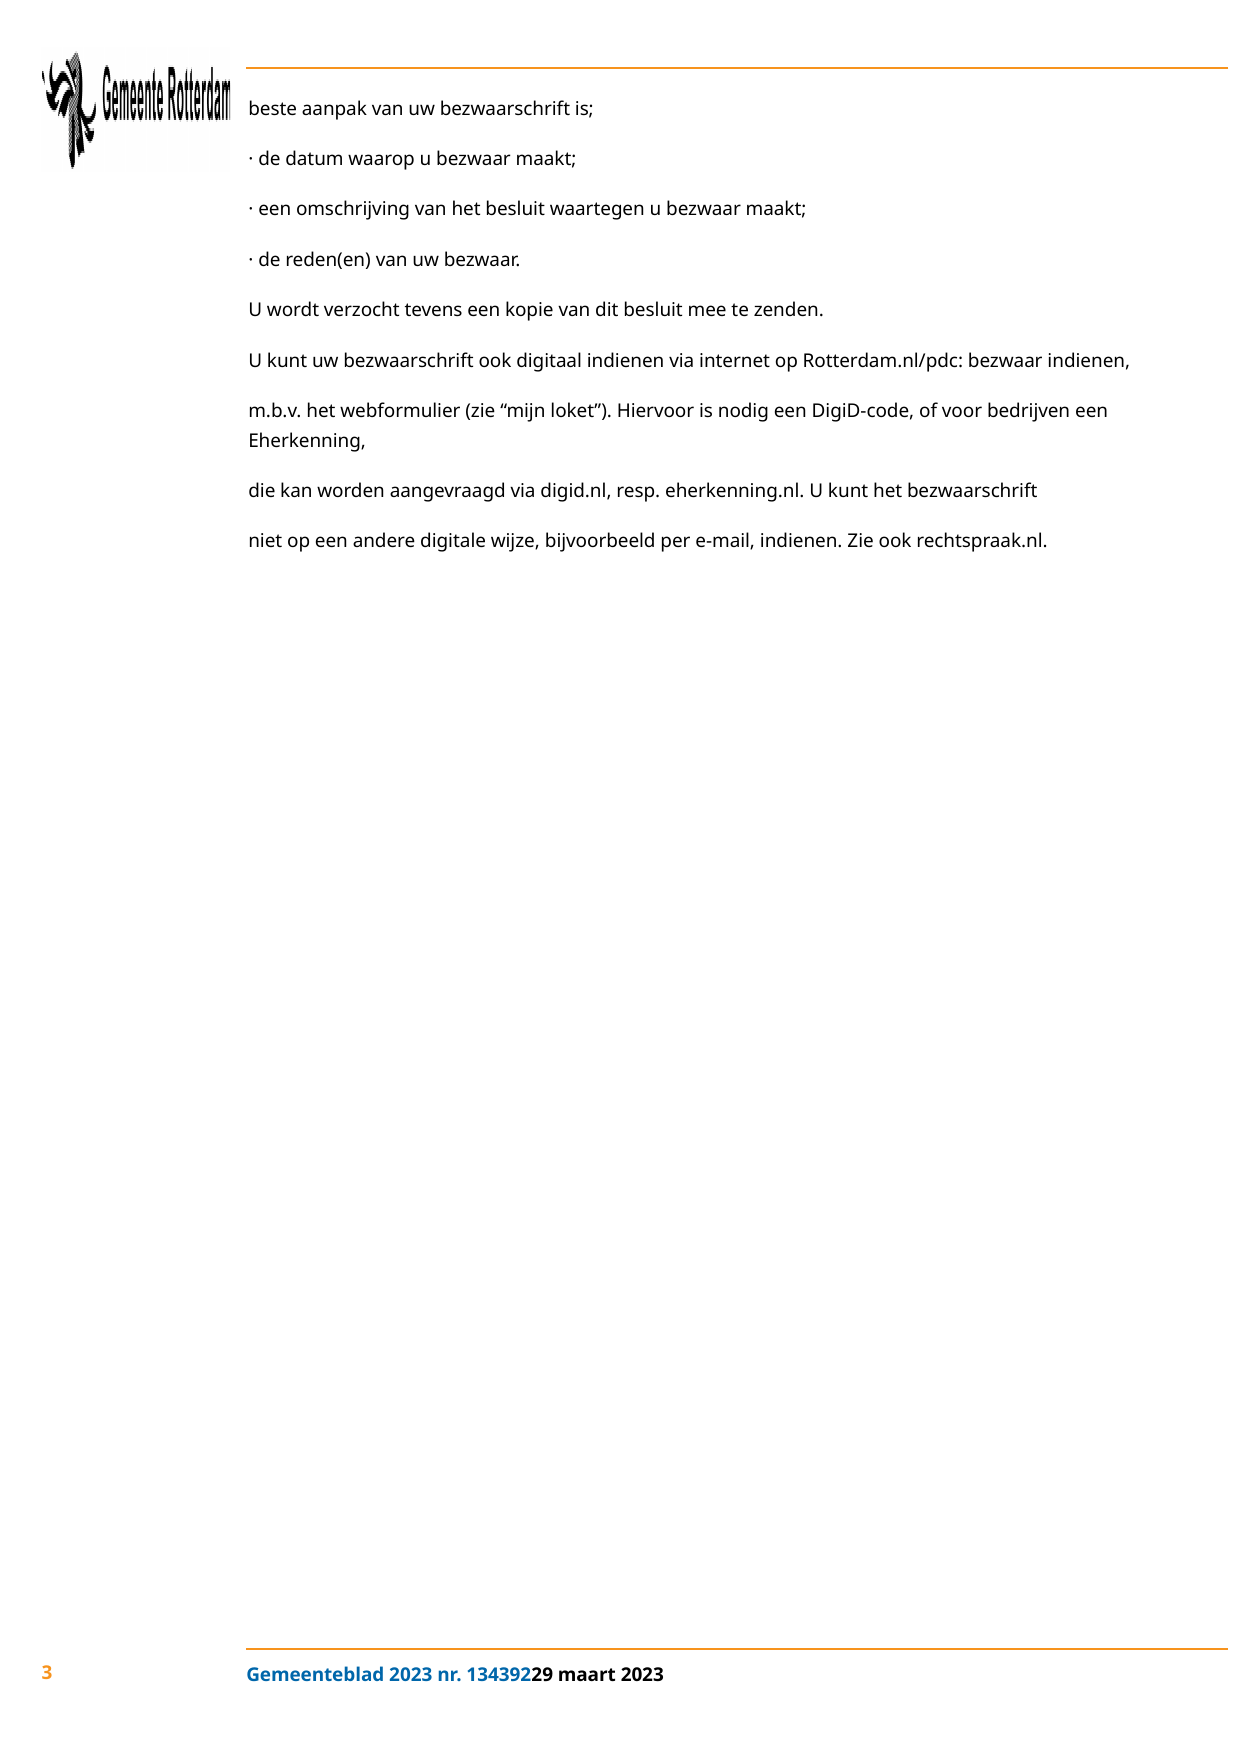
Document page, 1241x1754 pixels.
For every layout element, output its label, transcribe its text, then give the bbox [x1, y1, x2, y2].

text · een omschrijving van het besluit waartegen u bezwaar maakt; [248, 196, 1152, 221]
text · de datum waarop u bezwaar maakt; [248, 145, 1152, 171]
picture [41, 47, 231, 172]
text m.b.v. het webformulier (zie “mijn loket”). Hiervoor is nodig een DigiD-code, of voor bedrijven een Eherkenning, [248, 397, 1152, 453]
text beste aanpak van uw bezwaarschrift is; [248, 95, 1152, 121]
text U wordt verzocht tevens een kopie van dit besluit mee te zenden. [248, 296, 1152, 322]
text U kunt uw bezwaarschrift ook digitaal indienen via internet op Rotterdam.nl/pdc: bezwaar indienen, [248, 347, 1152, 373]
text die kan worden aangevraagd via digid.nl, resp. eherkenning.nl. U kunt het bezwaarschrift [248, 477, 1152, 503]
text niet op een andere digitale wijze, bijvoorbeeld per e-mail, indienen. Zie ook rechtspraak.nl. [248, 528, 1152, 553]
text · de reden(en) van uw bezwaar. [248, 246, 1152, 272]
